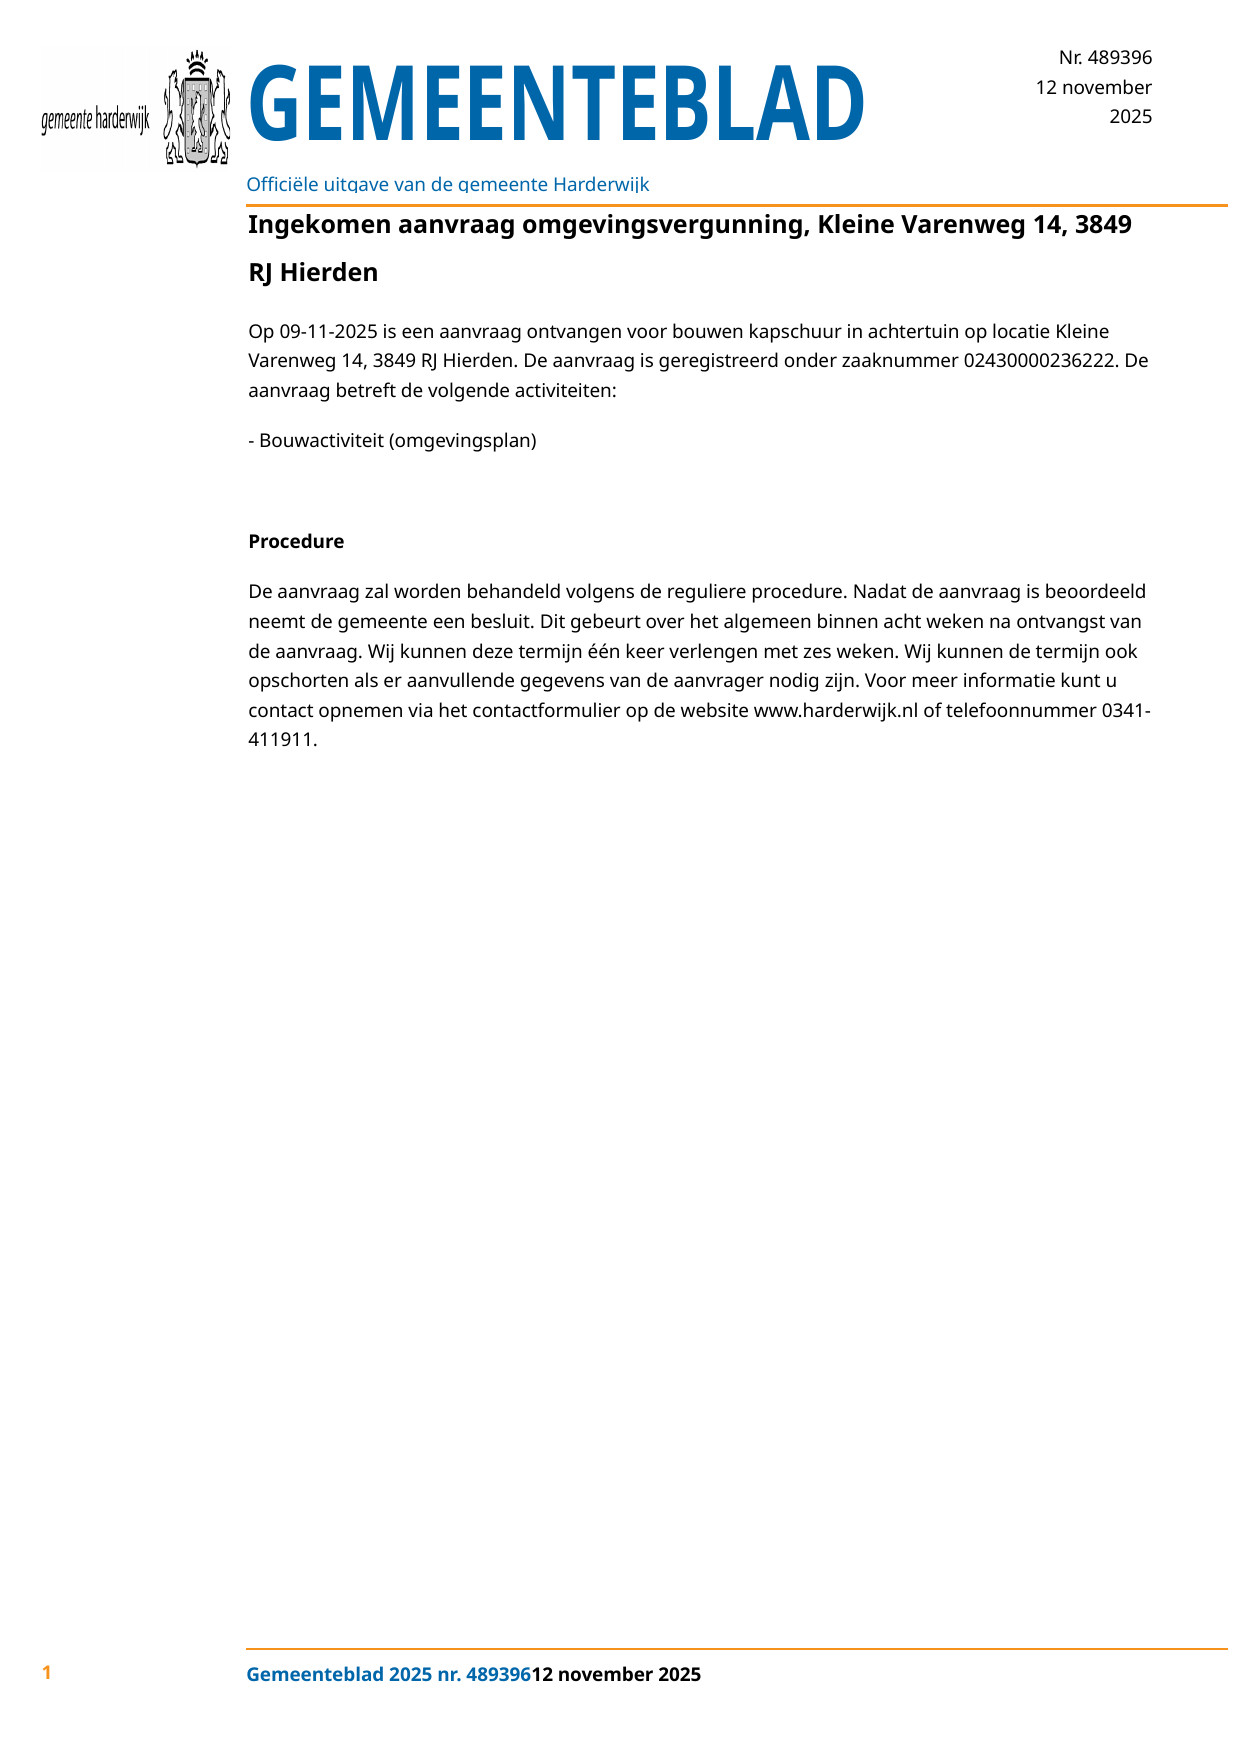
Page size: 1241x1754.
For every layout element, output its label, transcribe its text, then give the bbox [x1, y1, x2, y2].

text Op 09-11-2025 is een aanvraag ontvangen voor bouwen kapschuur in achtertuin op locatie Kleine Varenweg 14, 3849 RJ Hierden. De aanvraag is geregistreerd onder zaaknummer 02430000236222. De aanvraag betreft de volgende activiteiten: [248, 318, 1152, 403]
text - Bouwactiviteit (omgevingsplan) [248, 427, 1152, 453]
text De aanvraag zal worden behandeld volgens de reguliere procedure. Nadat de aanvraag is beoordeeld neemt de gemeente een besluit. Dit gebeurt over het algemeen binnen acht weken na ontvangst van de aanvraag. Wij kunnen deze termijn één keer verlengen met zes weken. Wij kunnen de termijn ook opschorten als er aanvullende gegevens van de aanvrager nodig zijn. Voor meer informatie kunt u contact opnemen via het contactformulier op de website www.harderwijk.nl of telefoonnummer 0341-411911. [248, 579, 1152, 752]
text Ingekomen aanvraag omgevingsvergunning, Kleine Varenweg 14, 3849 RJ Hierden [248, 207, 1152, 288]
text Procedure [248, 528, 1152, 554]
picture [41, 47, 231, 172]
